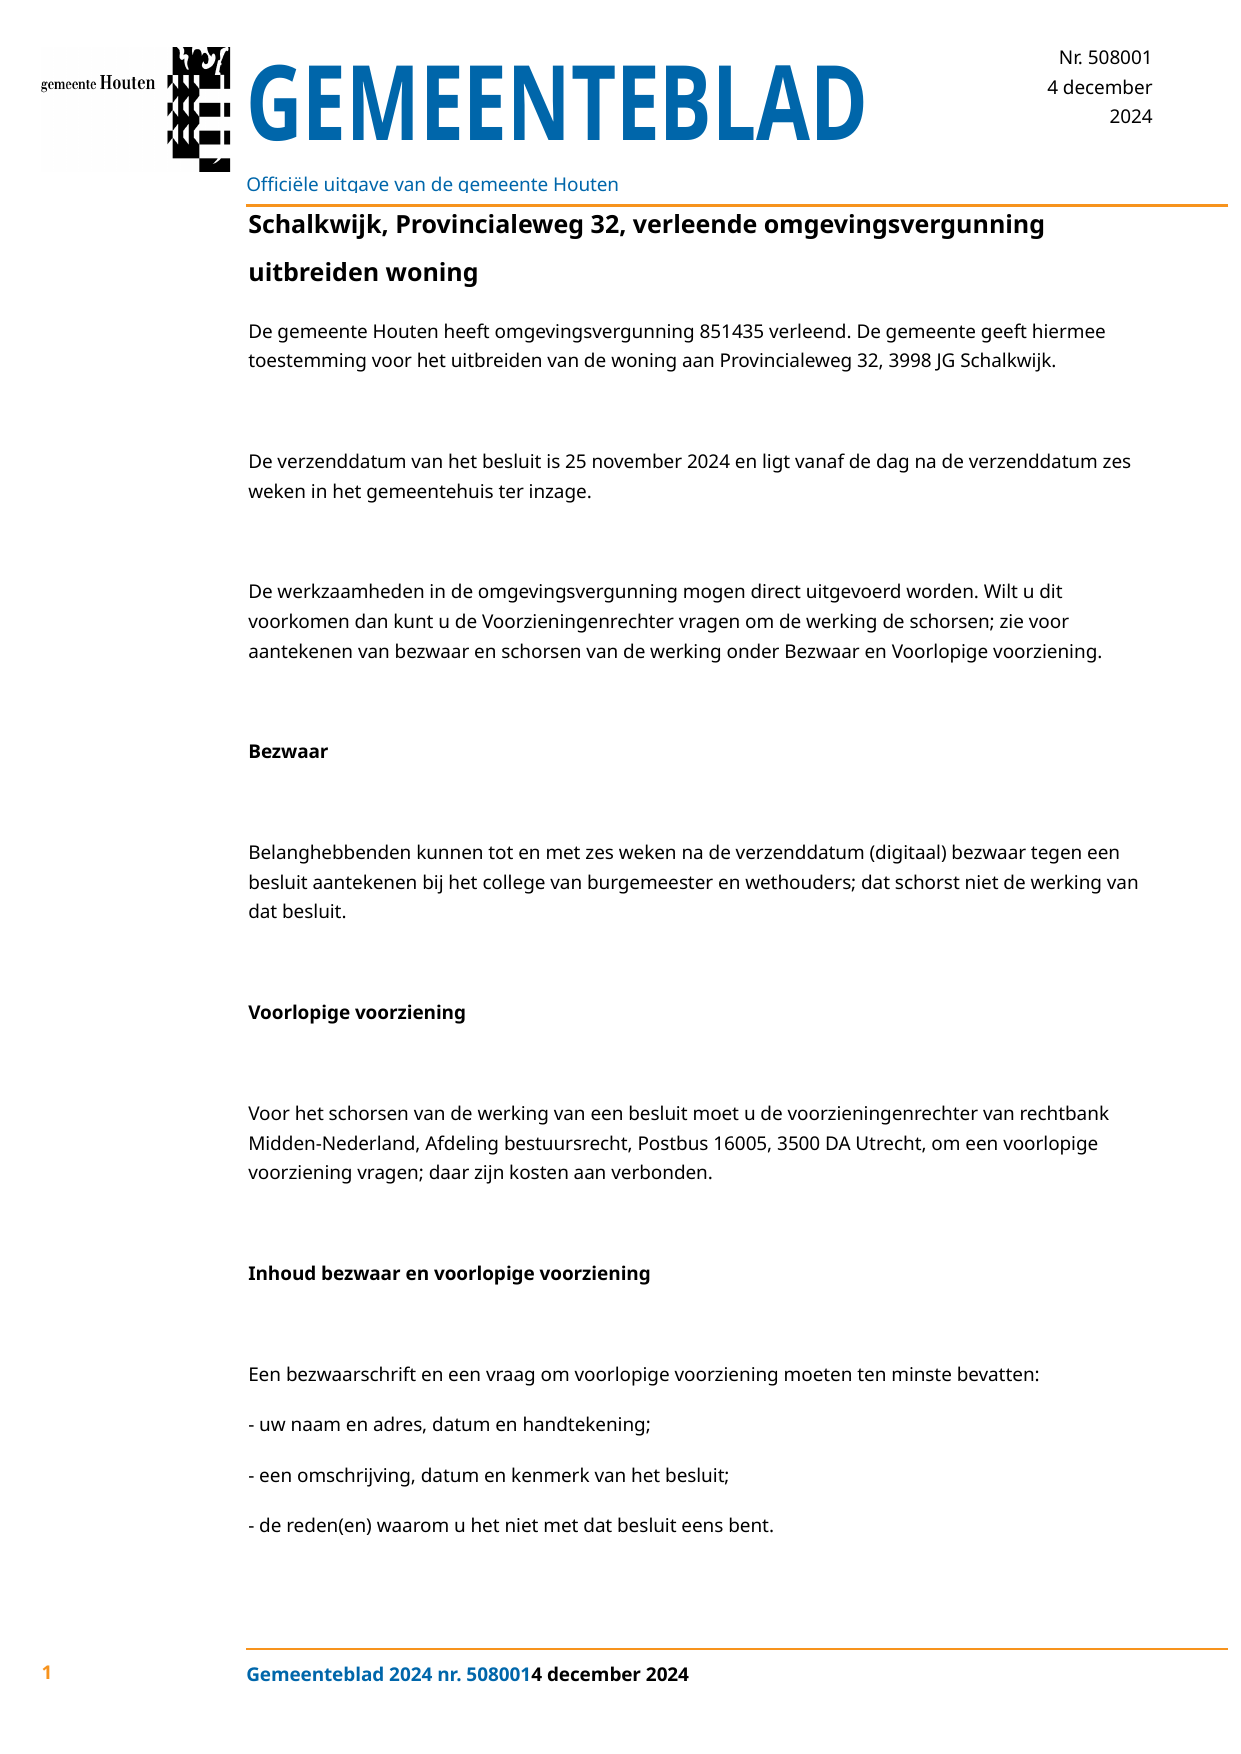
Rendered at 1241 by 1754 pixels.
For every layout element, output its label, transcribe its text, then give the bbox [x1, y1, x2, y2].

text Voorlopige voorziening [248, 999, 1152, 1025]
text - uw naam en adres, datum en handtekening; [248, 1412, 1152, 1437]
text De werkzaamheden in de omgevingsvergunning mogen direct uitgevoerd worden. Wilt u dit voorkomen dan kunt u de Voorzieningenrechter vragen om de werking de schorsen; zie voor aantekenen van bezwaar en schorsen van de werking onder Bezwaar en Voorlopige voorziening. [248, 579, 1152, 664]
text Belanghebbenden kunnen tot en met zes weken na de verzenddatum (digitaal) bezwaar tegen een besluit aantekenen bij het college van burgemeester en wethouders; dat schorst niet de werking van dat besluit. [248, 839, 1152, 924]
text - een omschrijving, datum en kenmerk van het besluit; [248, 1462, 1152, 1488]
picture [41, 47, 231, 172]
text De verzenddatum van het besluit is 25 november 2024 en ligt vanaf de dag na de verzenddatum zes weken in het gemeentehuis ter inzage. [248, 448, 1152, 504]
text Een bezwaarschrift en een vraag om voorlopige voorziening moeten ten minste bevatten: [248, 1361, 1152, 1387]
text Schalkwijk, Provincialeweg 32, verleende omgevingsvergunning uitbreiden woning [248, 207, 1152, 288]
text Inhoud bezwaar en voorlopige voorziening [248, 1260, 1152, 1286]
text - de reden(en) waarom u het niet met dat besluit eens bent. [248, 1512, 1152, 1538]
text De gemeente Houten heeft omgevingsvergunning 851435 verleend. De gemeente geeft hiermee toestemming voor het uitbreiden van de woning aan Provincialeweg 32, 3998 JG Schalkwijk. [248, 318, 1152, 373]
text Bezwaar [248, 739, 1152, 764]
text Voor het schorsen van de werking van een besluit moet u de voorzieningenrechter van rechtbank Midden-Nederland, Afdeling bestuursrecht, Postbus 16005, 3500 DA Utrecht, om een voorlopige voorziening vragen; daar zijn kosten aan verbonden. [248, 1100, 1152, 1185]
